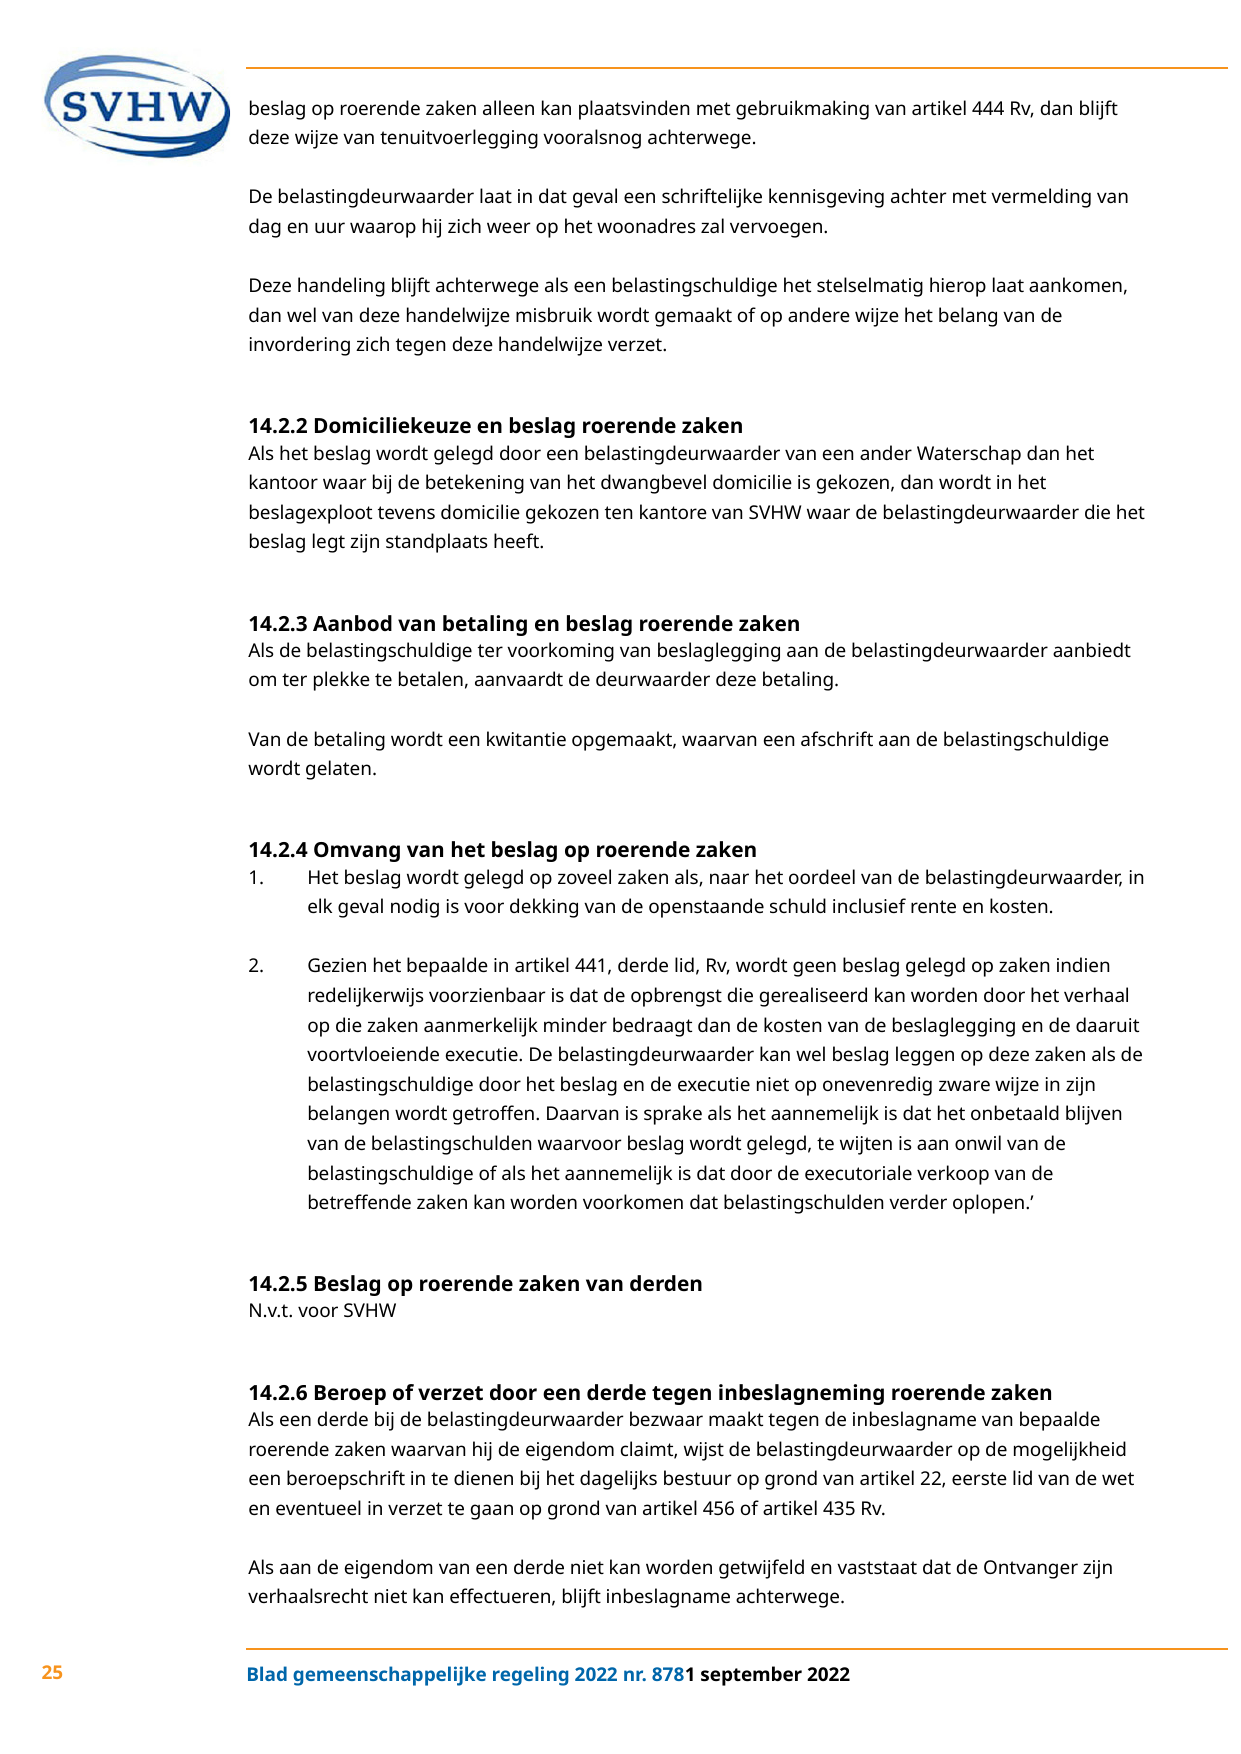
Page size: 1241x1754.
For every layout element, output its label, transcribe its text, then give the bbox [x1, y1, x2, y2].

text beslag op roerende zaken alleen kan plaatsvinden met gebruikmaking van artikel 444 Rv, dan blijft deze wijze van tenuitvoerlegging vooralsnog achterwege. [248, 95, 1152, 150]
text De belastingdeurwaarder laat in dat geval een schriftelijke kennisgeving achter met vermelding van dag en uur waarop hij zich weer op het woonadres zal vervoegen. [248, 183, 1152, 239]
text N.v.t. voor SVHW [248, 1298, 1152, 1323]
text 14.2.3 Aanbod van betaling en beslag roerende zaken [248, 609, 1152, 637]
picture [41, 47, 231, 172]
text 14.2.5 Beslag op roerende zaken van derden [248, 1269, 1152, 1298]
text Deze handeling blijft achterwege als een belastingschuldige het stelselmatig hierop laat aankomen, dan wel van deze handelwijze misbruik wordt gemaakt of op andere wijze het belang van de invordering zich tegen deze handelwijze verzet. [248, 272, 1152, 357]
text Als het beslag wordt gelegd door een belastingdeurwaarder van een ander Waterschap dan het kantoor waar bij de betekening van het dwangbevel domicilie is gekozen, dan wordt in het beslagexploot tevens domicilie gekozen ten kantore van SVHW waar de belastingdeurwaarder die het beslag legt zijn standplaats heeft. [248, 440, 1152, 554]
text 14.2.4 Omvang van het beslag op roerende zaken [248, 835, 1152, 864]
text Als de belastingschuldige ter voorkoming van beslaglegging aan de belastingdeurwaarder aanbiedt om ter plekke te betalen, aanvaardt de deurwaarder deze betaling. [248, 637, 1152, 692]
text Van de betaling wordt een kwitantie opgemaakt, waarvan een afschrift aan de belastingschuldige wordt gelaten. [248, 726, 1152, 781]
list Gezien het bepaalde in artikel 441, derde lid, Rv, wordt geen beslag gelegd op zaken indien redelijkerwijs voorzienbaar is dat de opbrengst die gerealiseerd kan worden door het verhaal op die zaken aanmerkelijk minder bedraagt dan de kosten van de beslaglegging en de daaruit voortvloeiende executie. De belastingdeurwaarder kan wel beslag leggen op deze zaken als de belastingschuldige door het beslag en de executie niet op onevenredig zware wijze in zijn belangen wordt getroffen. Daarvan is sprake als het aannemelijk is dat het onbetaald blijven van de belastingschulden waarvoor beslag wordt gelegd, te wijten is aan onwil van de belastingschuldige of als het aannemelijk is dat door de executoriale verkoop van de betreffende zaken kan worden voorkomen dat belastingschulden verder oplopen.’ [248, 953, 1152, 1215]
text 14.2.6 Beroep of verzet door een derde tegen inbeslagneming roerende zaken [248, 1378, 1152, 1406]
text 14.2.2 Domiciliekeuze en beslag roerende zaken [248, 411, 1152, 440]
text Als aan de eigendom van een derde niet kan worden getwijfeld en vaststaat dat de Ontvanger zijn verhaalsrecht niet kan effectueren, blijft inbeslagname achterwege. [248, 1554, 1152, 1609]
list Het beslag wordt gelegd op zoveel zaken als, naar het oordeel van de belastingdeurwaarder, in elk geval nodig is voor dekking van de openstaande schuld inclusief rente en kosten. [248, 864, 1152, 919]
text Als een derde bij de belastingdeurwaarder bezwaar maakt tegen de inbeslagname van bepaalde roerende zaken waarvan hij de eigendom claimt, wijst de belastingdeurwaarder op de mogelijkheid een beroepschrift in te dienen bij het dagelijks bestuur op grond van artikel 22, eerste lid van de wet en eventueel in verzet te gaan op grond van artikel 456 of artikel 435 Rv. [248, 1406, 1152, 1521]
